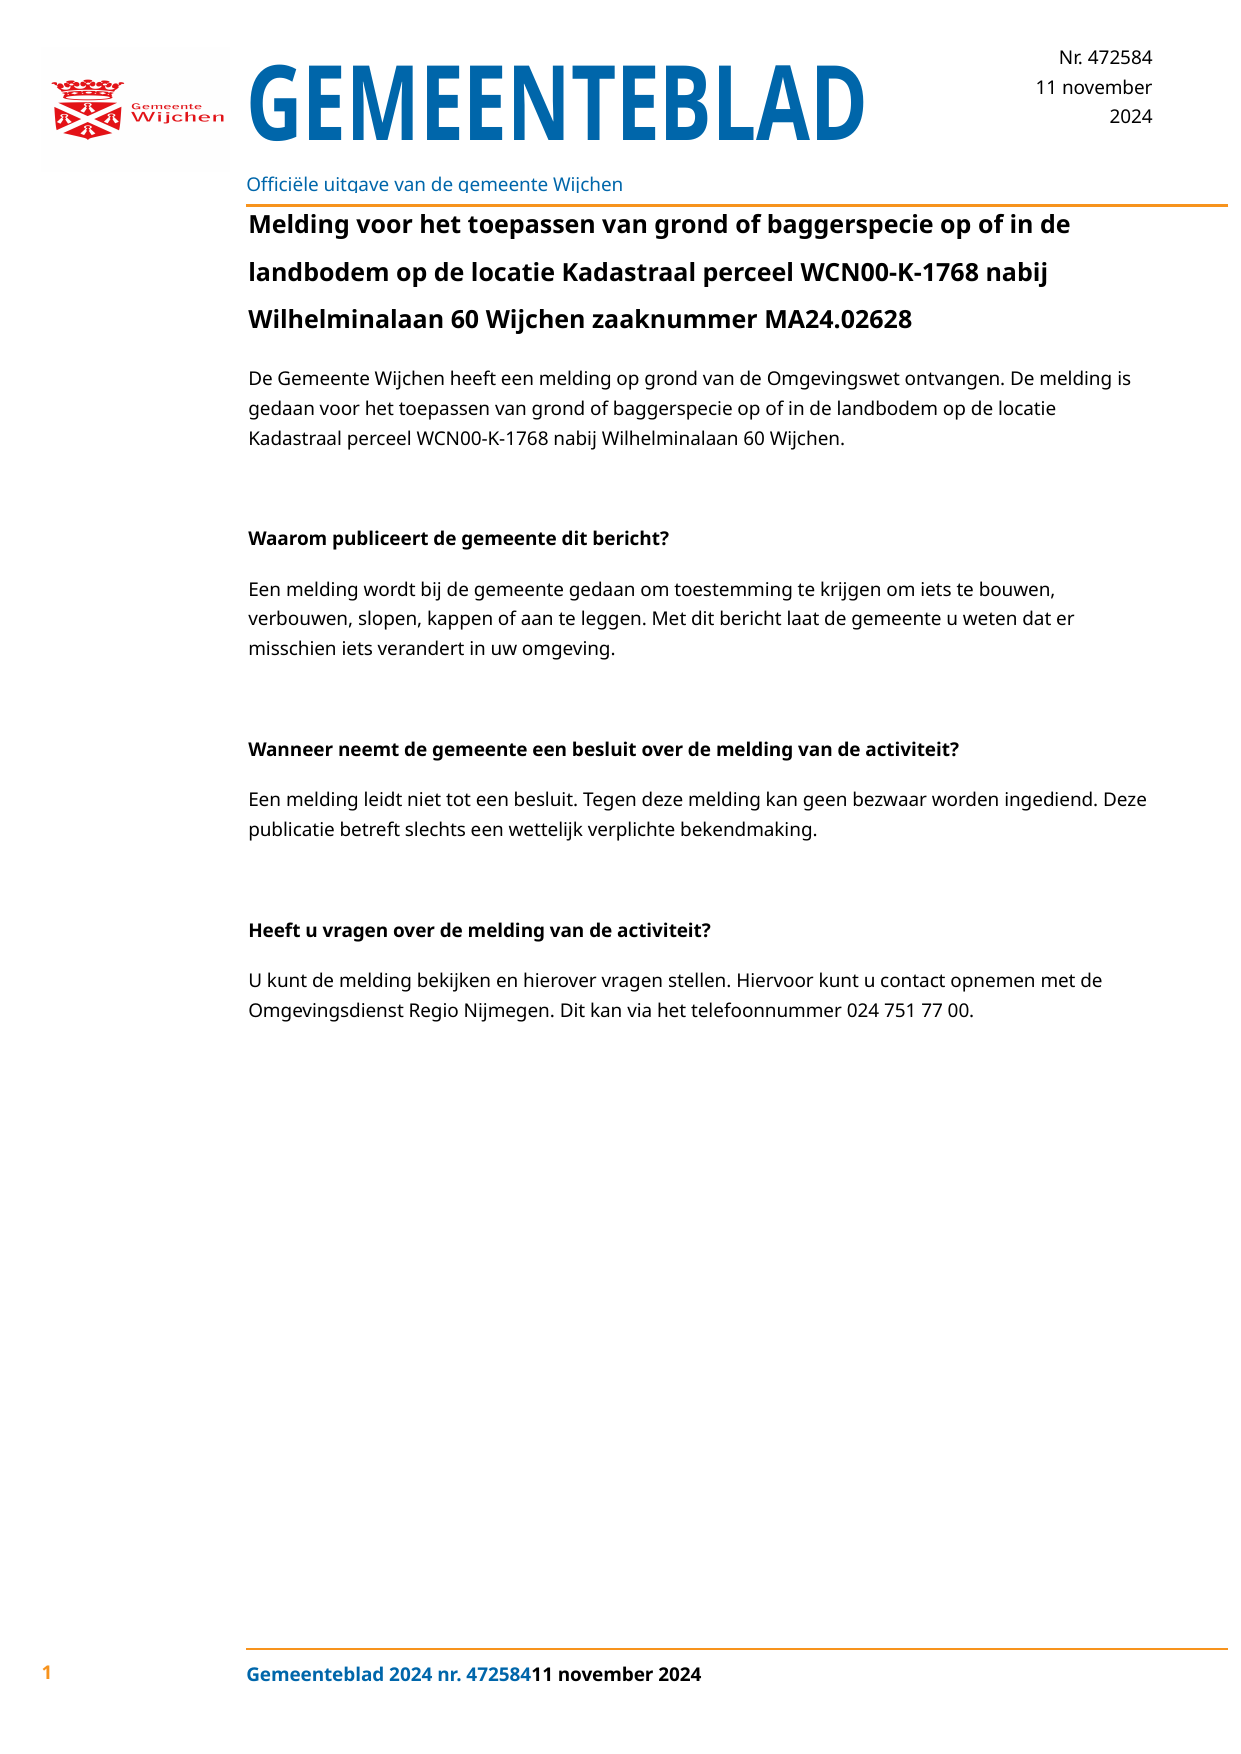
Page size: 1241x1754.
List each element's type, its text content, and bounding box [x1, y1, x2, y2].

picture [41, 47, 231, 172]
text Wanneer neemt de gemeente een besluit over de melding van de activiteit? [248, 736, 1152, 762]
text Heeft u vragen over de melding van de activiteit? [248, 917, 1152, 942]
text U kunt de melding bekijken en hierover vragen stellen. Hiervoor kunt u contact opnemen met de Omgevingsdienst Regio Nijmegen. Dit kan via het telefoonnummer 024 751 77 00. [248, 967, 1152, 1022]
text Waarom publiceert de gemeente dit bericht? [248, 526, 1152, 551]
text Een melding leidt niet tot een besluit. Tegen deze melding kan geen bezwaar worden ingediend. Deze publicatie betreft slechts een wettelijk verplichte bekendmaking. [248, 786, 1152, 842]
text Een melding wordt bij de gemeente gedaan om toestemming te krijgen om iets te bouwen, verbouwen, slopen, kappen of aan te leggen. Met dit bericht laat de gemeente u weten dat er misschien iets verandert in uw omgeving. [248, 576, 1152, 661]
text Melding voor het toepassen van grond of baggerspecie op of in de landbodem op de locatie Kadastraal perceel WCN00-K-1768 nabij Wilhelminalaan 60 Wijchen zaaknummer MA24.02628 [248, 207, 1152, 336]
text De Gemeente Wijchen heeft een melding op grond van de Omgevingswet ontvangen. De melding is gedaan voor het toepassen van grond of baggerspecie op of in de landbodem op de locatie Kadastraal perceel WCN00-K-1768 nabij Wilhelminalaan 60 Wijchen. [248, 366, 1152, 450]
